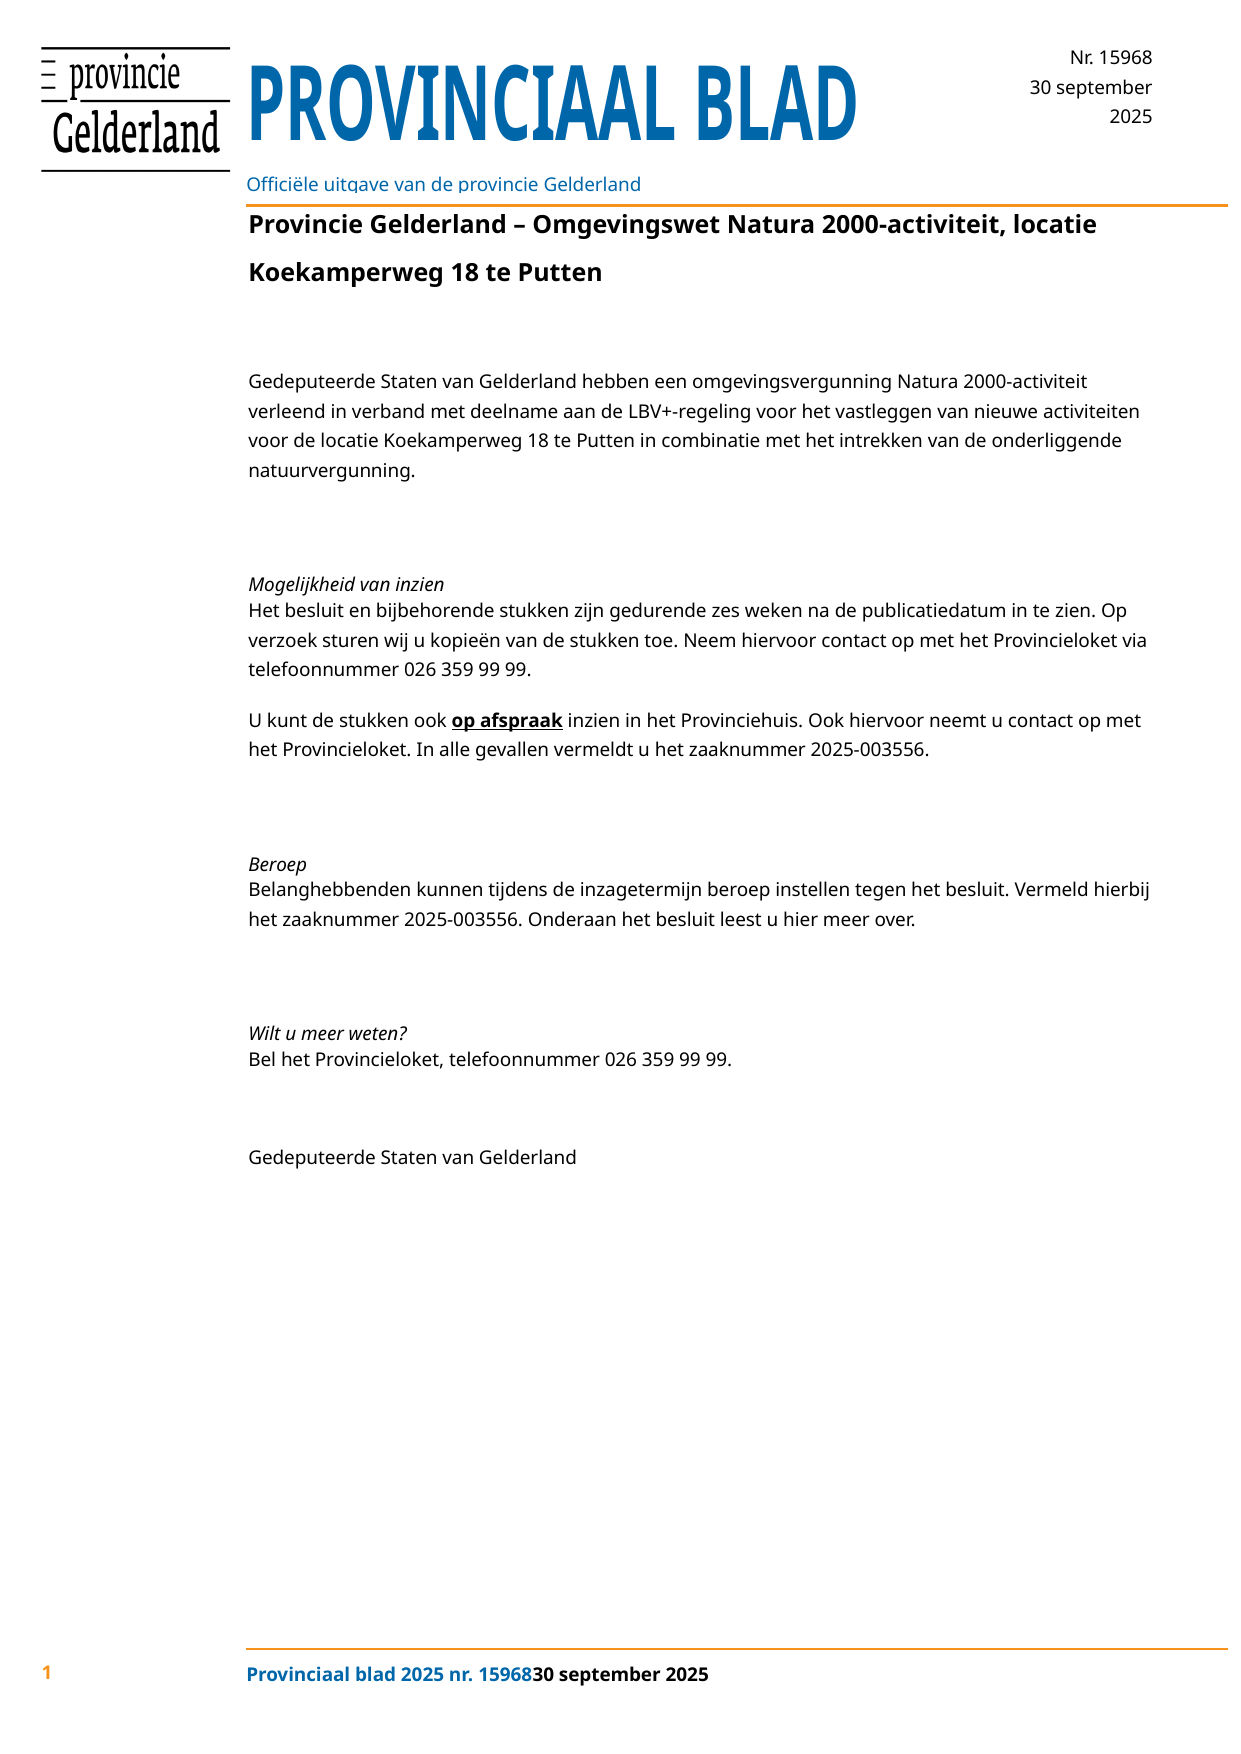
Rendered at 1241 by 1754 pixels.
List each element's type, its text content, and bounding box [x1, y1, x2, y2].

picture [41, 47, 231, 172]
text Beroep [248, 851, 1152, 876]
text Mogelijkheid van inzien [248, 571, 1152, 597]
text Het besluit en bijbehorende stukken zijn gedurende zes weken na de publicatiedatum in te zien. Op verzoek sturen wij u kopieën van de stukken toe. Neem hiervoor contact op met het Provincieloket via telefoonnummer 026 359 99 99. [248, 597, 1152, 682]
text Gedeputeerde Staten van Gelderland [248, 1144, 1152, 1170]
text Provincie Gelderland – Omgevingswet Natura 2000-activiteit, locatie Koekamperweg 18 te Putten [248, 207, 1152, 288]
text U kunt de stukken ook op afspraak inzien in het Provinciehuis. Ook hiervoor neemt u contact op met het Provincieloket. In alle gevallen vermeldt u het zaaknummer 2025-003556. [248, 707, 1152, 762]
text Gedeputeerde Staten van Gelderland hebben een omgevingsvergunning Natura 2000-activiteit verleend in verband met deelname aan de LBV+-regeling voor het vastleggen van nieuwe activiteiten voor de locatie Koekamperweg 18 te Putten in combinatie met het intrekken van de onderliggende natuurvergunning. [248, 368, 1152, 483]
text Bel het Provincieloket, telefoonnummer 026 359 99 99. [248, 1046, 1152, 1072]
text Wilt u meer weten? [248, 1020, 1152, 1046]
text Belanghebbenden kunnen tijdens de inzagetermijn beroep instellen tegen het besluit. Vermeld hierbij het zaaknummer 2025-003556. Onderaan het besluit leest u hier meer over. [248, 876, 1152, 932]
